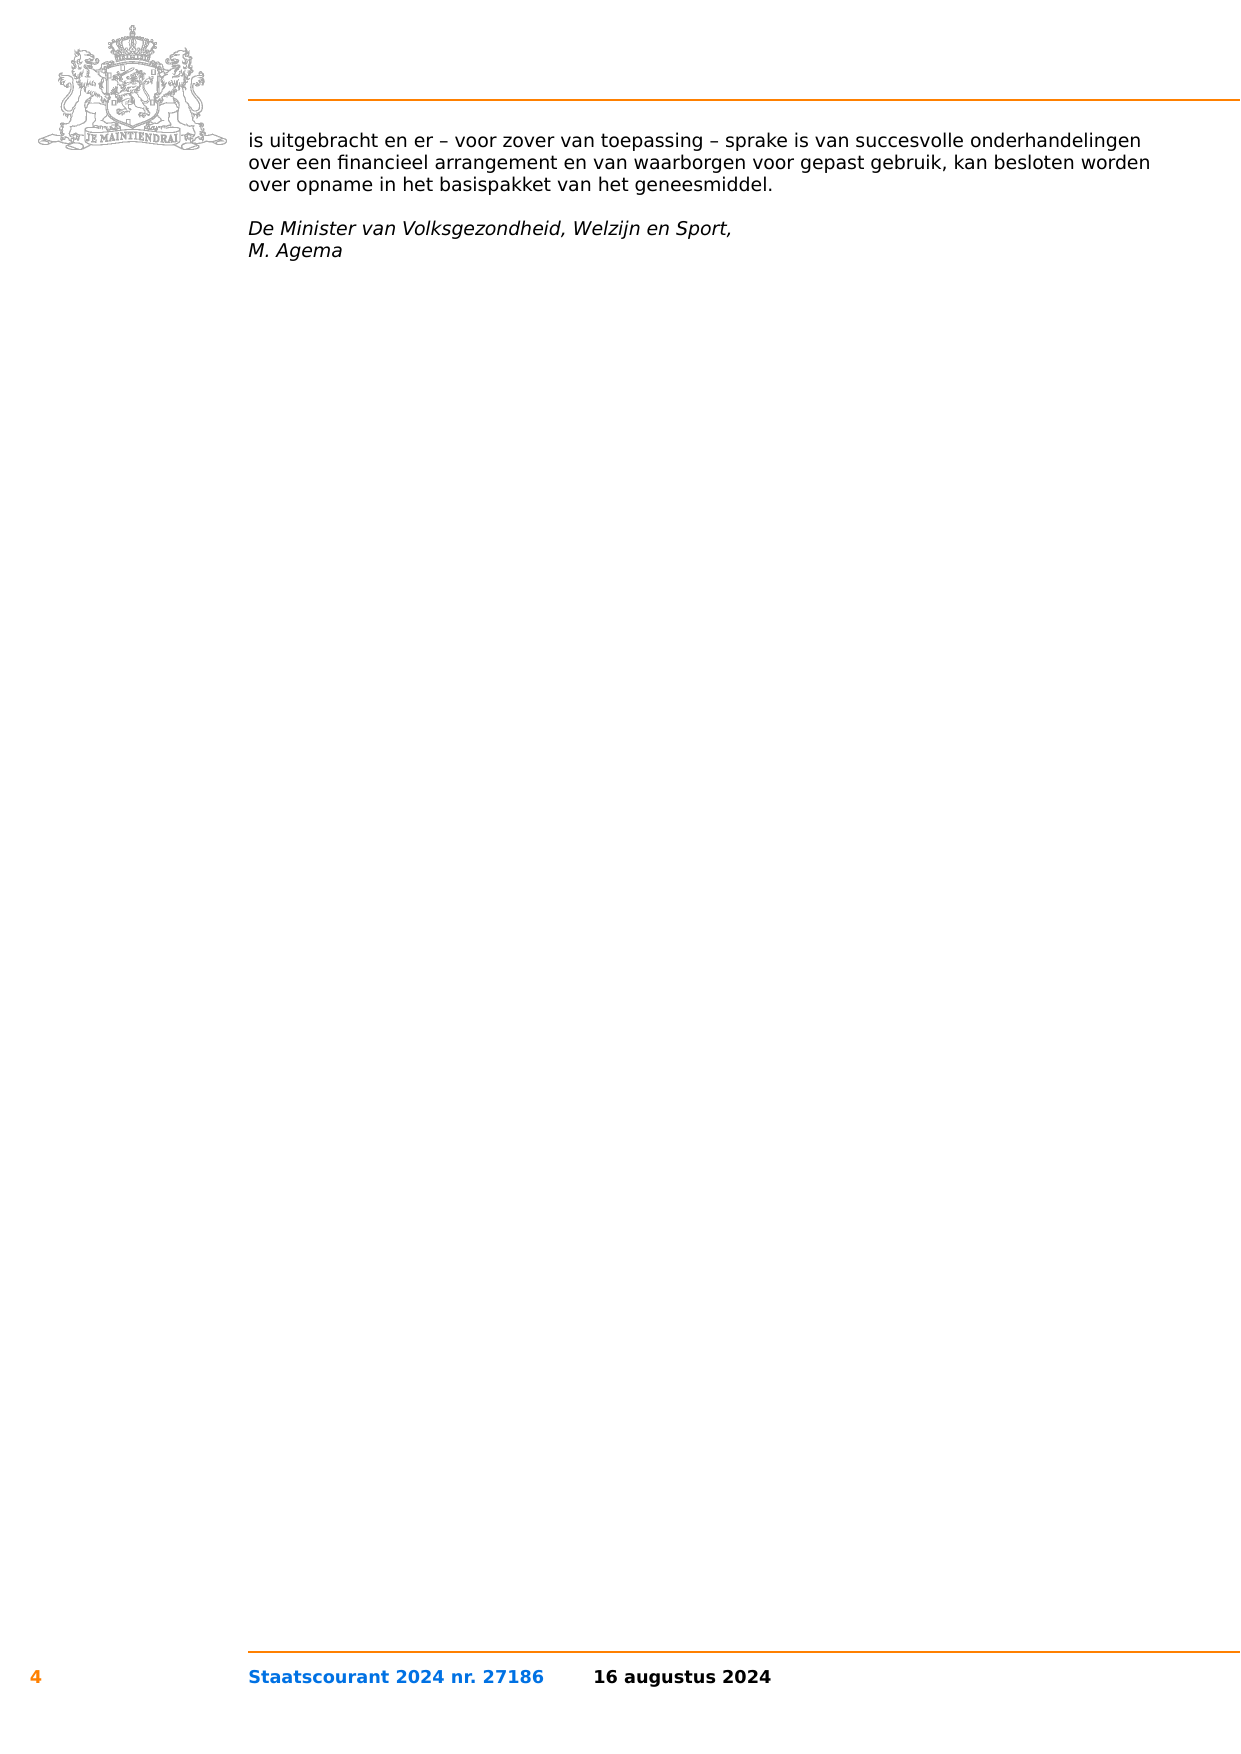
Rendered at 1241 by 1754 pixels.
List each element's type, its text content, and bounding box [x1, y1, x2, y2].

text is uitgebracht en er – voor zover van toepassing – sprake is van succesvolle onderhandelingen over een financieel arrangement en van waarborgen voor gepast gebruik, kan besloten worden over opname in het basispakket van het geneesmiddel. [248, 130, 1163, 196]
picture [38, 25, 227, 150]
text De Minister van Volksgezondheid, Welzijn en Sport, M. Agema [248, 218, 1163, 262]
